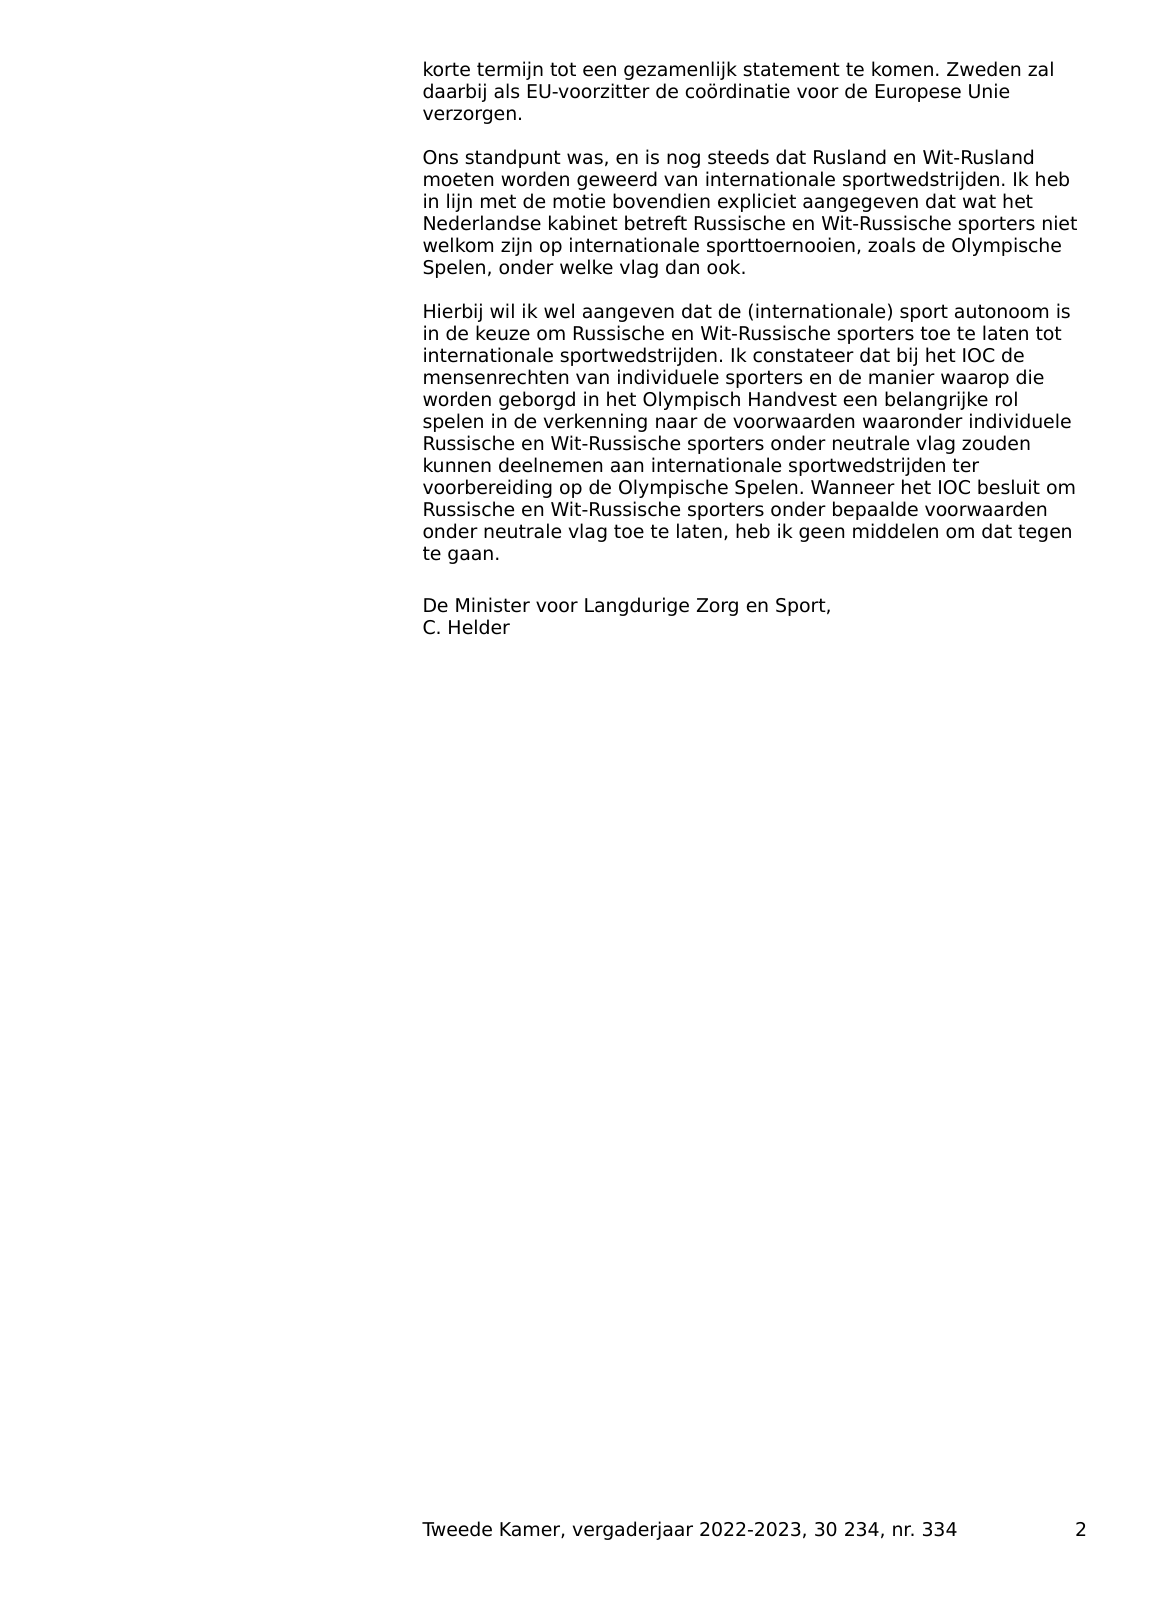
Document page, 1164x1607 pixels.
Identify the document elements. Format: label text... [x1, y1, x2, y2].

text Hierbij wil ik wel aangeven dat de (internationale) sport autonoom is in de keuze om Russische en Wit-Russische sporters toe te laten tot internationale sportwedstrijden. Ik constateer dat bij het IOC de mensenrechten van individuele sporters en de manier waarop die worden geborgd in het Olympisch Handvest een belangrijke rol spelen in de verkenning naar de voorwaarden waaronder individuele Russische en Wit-Russische sporters onder neutrale vlag zouden kunnen deelnemen aan internationale sportwedstrijden ter voorbereiding op de Olympische Spelen. Wanneer het IOC besluit om Russische en Wit-Russische sporters onder bepaalde voorwaarden onder neutrale vlag toe te laten, heb ik geen middelen om dat tegen te gaan. [422, 301, 1087, 565]
text De Minister voor Langdurige Zorg en Sport, C. Helder [422, 595, 1087, 639]
text korte termijn tot een gezamenlijk statement te komen. Zweden zal daarbij als EU-voorzitter de coördinatie voor de Europese Unie verzorgen. [422, 59, 1087, 125]
text Ons standpunt was, en is nog steeds dat Rusland en Wit-Rusland moeten worden geweerd van internationale sportwedstrijden. Ik heb in lijn met de motie bovendien expliciet aangegeven dat wat het Nederlandse kabinet betreft Russische en Wit-Russische sporters niet welkom zijn op internationale sporttoernooien, zoals de Olympische Spelen, onder welke vlag dan ook. [422, 147, 1087, 279]
